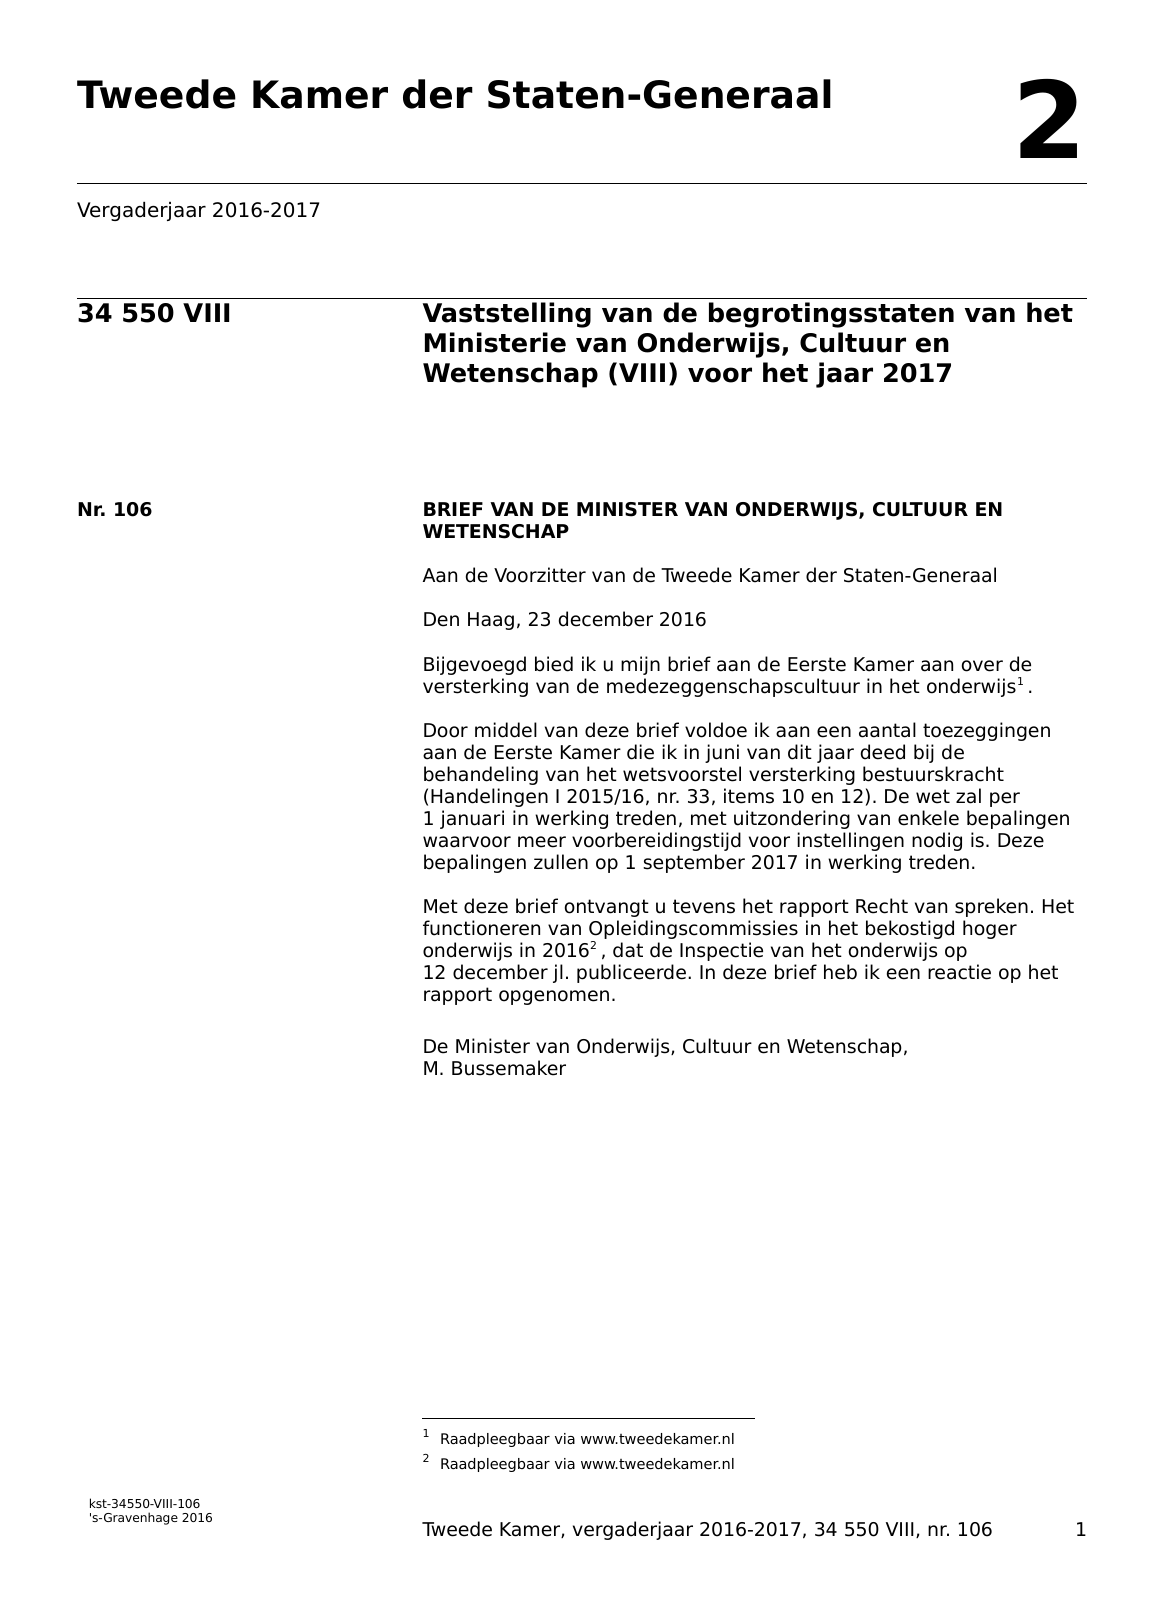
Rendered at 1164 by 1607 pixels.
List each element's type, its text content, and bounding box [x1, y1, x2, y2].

text Door middel van deze brief voldoe ik aan een aantal toezeggingen aan de Eerste Kamer die ik in juni van dit jaar deed bij de behandeling van het wetsvoorstel versterking bestuurskracht (Handelingen I 2015/16, nr. 33, items 10 en 12). De wet zal per 1 januari in werking treden, met uitzondering van enkele bepalingen waarvoor meer voorbereidingstijd voor instellingen nodig is. Deze bepalingen zullen op 1 september 2017 in werking treden. [422, 720, 1087, 873]
table_cell Vergaderjaar 2016-2017 [77, 184, 1087, 298]
table_header 2 [886, 59, 1087, 183]
text De Minister van Onderwijs, Cultuur en Wetenschap, M. Bussemaker [422, 1036, 1087, 1079]
text Den Haag, 23 december 2016 [422, 609, 1087, 631]
text Met deze brief ontvangt u tevens het rapport Recht van spreken. Het functioneren van Opleidingscommissies in het bekostigd hoger onderwijs in 2016, dat de Inspectie van het onderwijs op 12 december jl. publiceerde. In deze brief heb ik een reactie op het rapport opgenomen. [422, 896, 1087, 1006]
text 's-Gravenhage 2016 [88, 1511, 323, 1525]
text Bijgevoegd bied ik u mijn brief aan de Eerste Kamer aan over de versterking van de medezeggenschapscultuur in het onderwijs. [422, 653, 1087, 697]
subtitle Nr. 106 BRIEF VAN DE MINISTER VAN ONDERWIJS, CULTUUR EN WETENSCHAP [77, 499, 1087, 543]
text Aan de Voorzitter van de Tweede Kamer der Staten-Generaal [422, 565, 1087, 587]
text kst-34550-VIII-106 [88, 1497, 323, 1511]
table_header Tweede Kamer der Staten-Generaal [77, 59, 886, 183]
text Raadpleegbaar via www.tweedekamer.nl [422, 1452, 1087, 1474]
text Raadpleegbaar via www.tweedekamer.nl [422, 1427, 1087, 1449]
subtitle 34 550 VIII Vaststelling van de begrotingsstaten van het Ministerie van Onderwijs, Cultuur en Wetenschap (VIII) voor het jaar 2017 [77, 299, 1087, 388]
